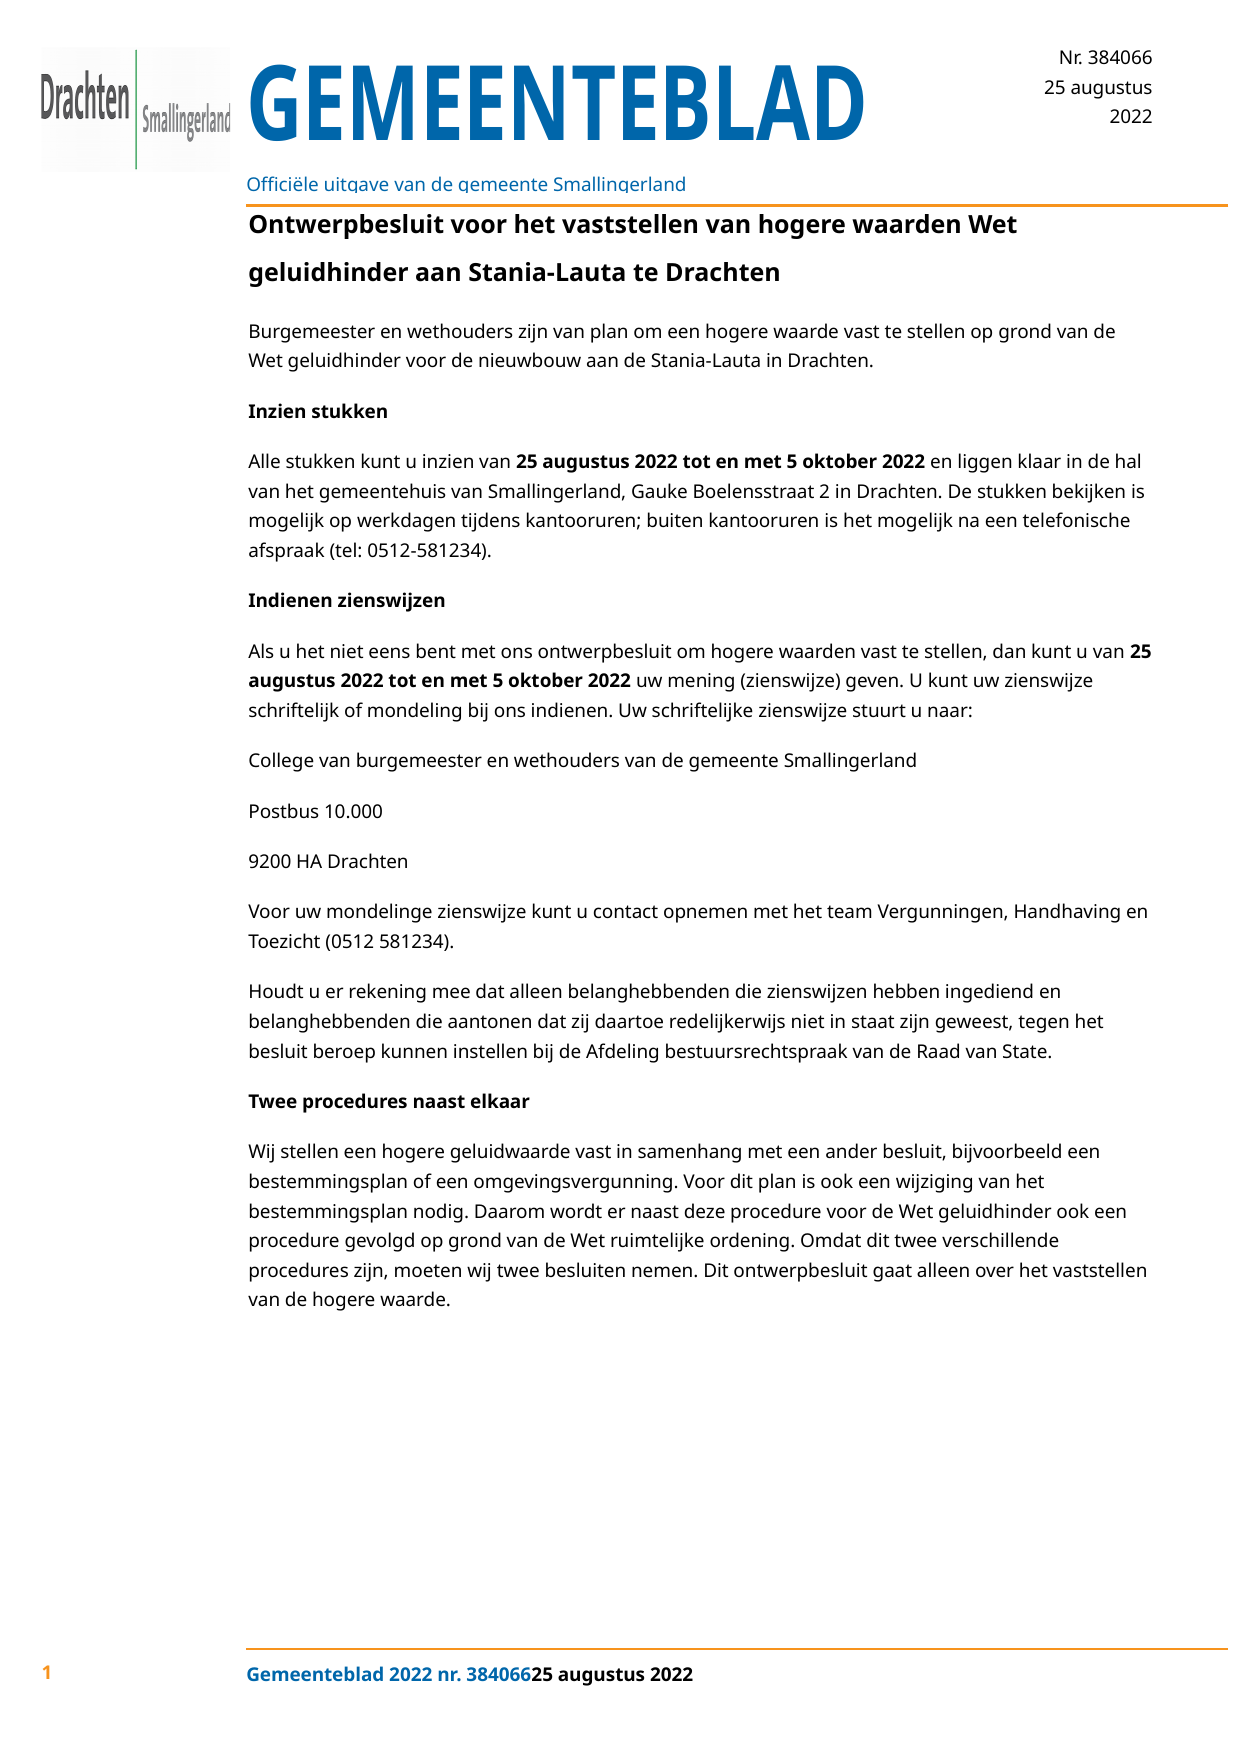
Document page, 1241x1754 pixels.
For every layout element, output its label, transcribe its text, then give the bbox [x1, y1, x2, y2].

text College van burgemeester en wethouders van de gemeente Smallingerland [248, 747, 1152, 773]
picture [41, 47, 231, 172]
text Alle stukken kunt u inzien van 25 augustus 2022 tot en met 5 oktober 2022 en liggen klaar in de hal van het gemeentehuis van Smallingerland, Gauke Boelensstraat 2 in Drachten. De stukken bekijken is mogelijk op werkdagen tijdens kantooruren; buiten kantooruren is het mogelijk na een telefonische afspraak (tel: 0512-581234). [248, 448, 1152, 563]
text Wij stellen een hogere geluidwaarde vast in samenhang met een ander besluit, bijvoorbeeld een bestemmingsplan of een omgevingsvergunning. Voor dit plan is ook een wijziging van het bestemmingsplan nodig. Daarom wordt er naast deze procedure voor de Wet geluidhinder ook een procedure gevolgd op grond van de Wet ruimtelijke ordening. Omdat dit twee verschillende procedures zijn, moeten wij twee besluiten nemen. Dit ontwerpbesluit gaat alleen over het vaststellen van de hogere waarde. [248, 1139, 1152, 1312]
text Als u het niet eens bent met ons ontwerpbesluit om hogere waarden vast te stellen, dan kunt u van 25 augustus 2022 tot en met 5 oktober 2022 uw mening (zienswijze) geven. U kunt uw zienswijze schriftelijk of mondeling bij ons indienen. Uw schriftelijke zienswijze stuurt u naar: [248, 638, 1152, 723]
text 9200 HA Drachten [248, 848, 1152, 874]
text Indienen zienswijzen [248, 587, 1152, 613]
text Inzien stukken [248, 398, 1152, 424]
text Houdt u er rekening mee dat alleen belanghebbenden die zienswijzen hebben ingediend en belanghebbenden die aantonen dat zij daartoe redelijkerwijs niet in staat zijn geweest, tegen het besluit beroep kunnen instellen bij de Afdeling bestuursrechtspraak van de Raad van State. [248, 979, 1152, 1064]
text Burgemeester en wethouders zijn van plan om een hogere waarde vast te stellen op grond van de Wet geluidhinder voor de nieuwbouw aan de Stania-Lauta in Drachten. [248, 318, 1152, 373]
text Ontwerpbesluit voor het vaststellen van hogere waarden Wet geluidhinder aan Stania-Lauta te Drachten [248, 207, 1152, 288]
text Postbus 10.000 [248, 798, 1152, 824]
text Voor uw mondelinge zienswijze kunt u contact opnemen met het team Vergunningen, Handhaving en Toezicht (0512 581234). [248, 899, 1152, 954]
text Twee procedures naast elkaar [248, 1088, 1152, 1114]
